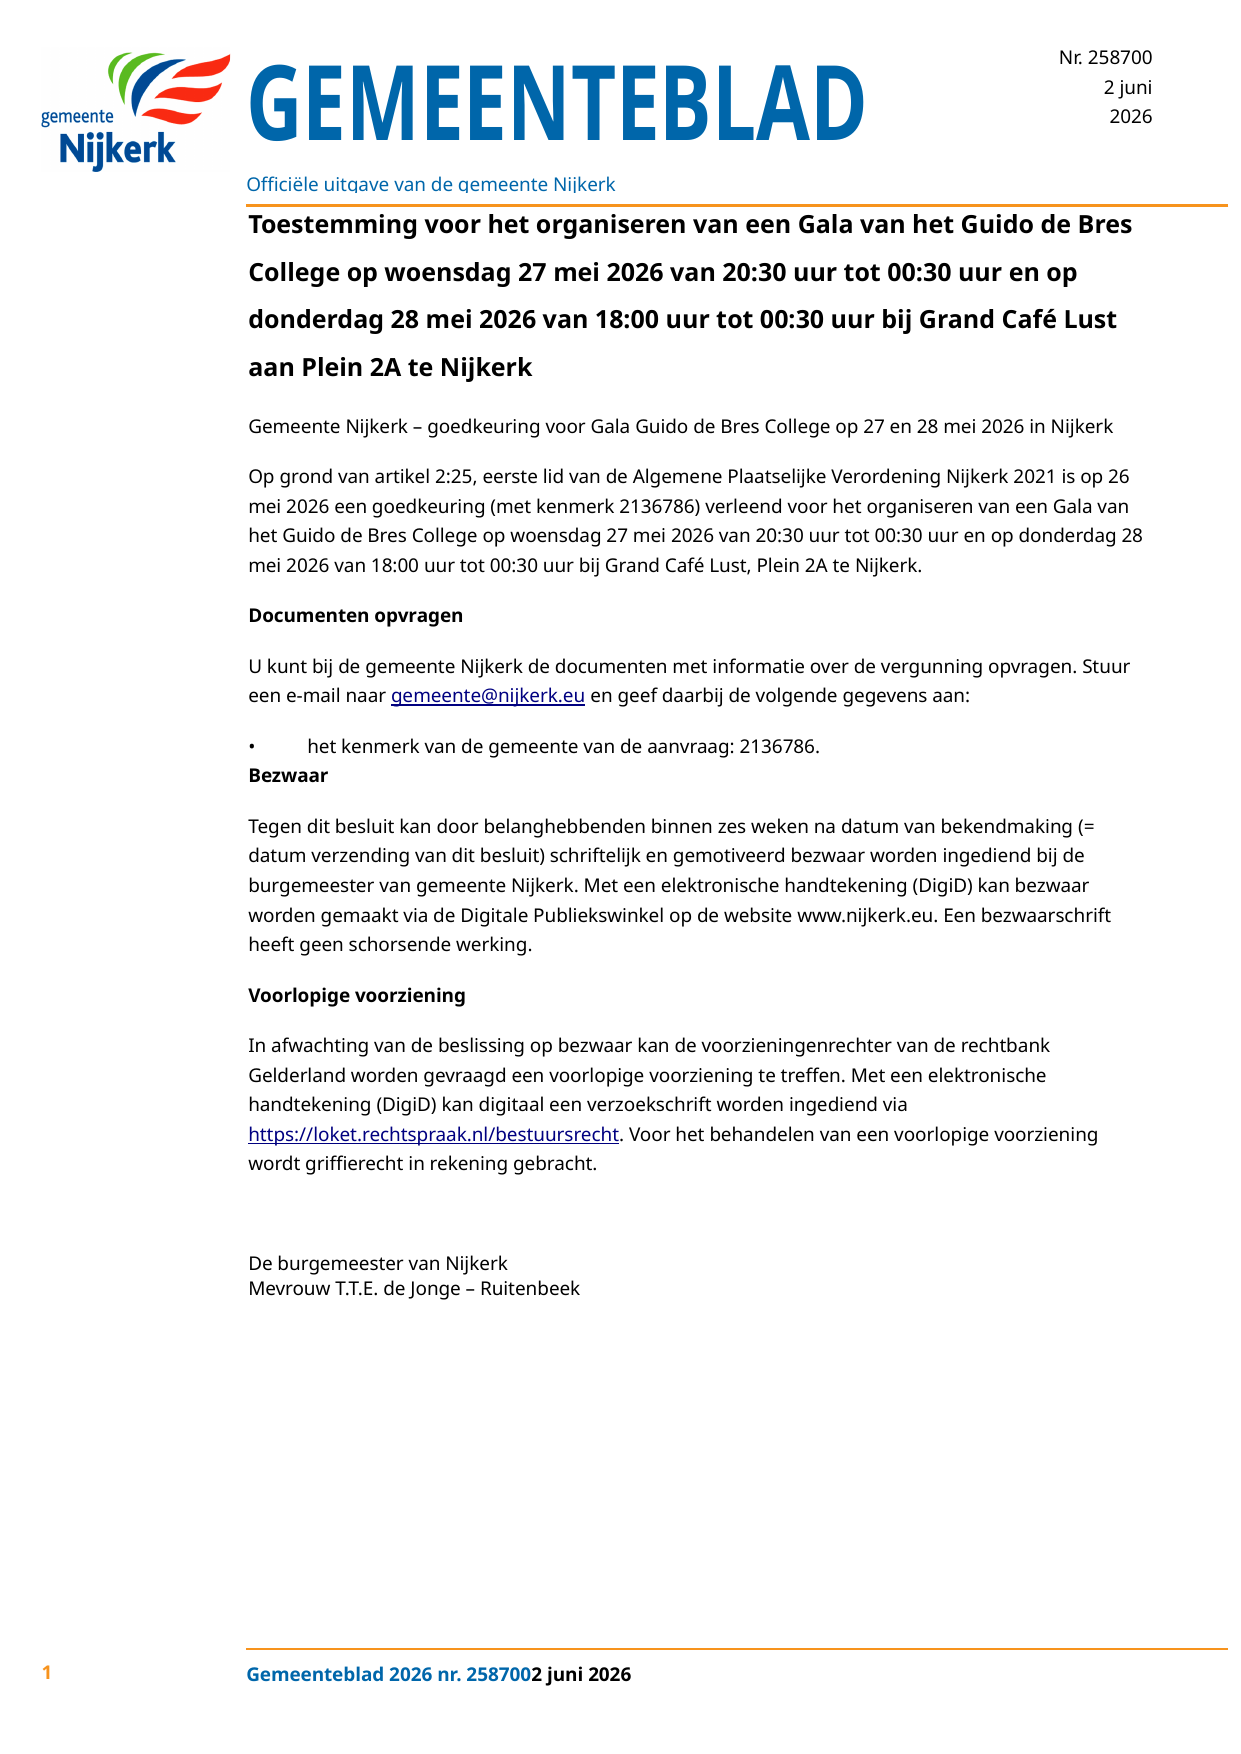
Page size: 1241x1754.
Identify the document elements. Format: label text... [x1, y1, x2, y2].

text Mevrouw T.T.E. de Jonge – Ruitenbeek [248, 1276, 1152, 1301]
text Bezwaar [248, 763, 1152, 788]
text Voorlopige voorziening [248, 982, 1152, 1008]
list het kenmerk van de gemeente van de aanvraag: 2136786. [248, 733, 1152, 759]
text De burgemeester van Nijkerk [248, 1250, 1152, 1276]
text Toestemming voor het organiseren van een Gala van het Guido de Bres College op woensdag 27 mei 2026 van 20:30 uur tot 00:30 uur en op donderdag 28 mei 2026 van 18:00 uur tot 00:30 uur bij Grand Café Lust aan Plein 2A te Nijkerk [248, 207, 1152, 384]
text Gemeente Nijkerk – goedkeuring voor Gala Guido de Bres College op 27 en 28 mei 2026 in Nijkerk [248, 413, 1152, 439]
text Op grond van artikel 2:25, eerste lid van de Algemene Plaatselijke Verordening Nijkerk 2021 is op 26 mei 2026 een goedkeuring (met kenmerk 2136786) verleend voor het organiseren van een Gala van het Guido de Bres College op woensdag 27 mei 2026 van 20:30 uur tot 00:30 uur en op donderdag 28 mei 2026 van 18:00 uur tot 00:30 uur bij Grand Café Lust, Plein 2A te Nijkerk. [248, 463, 1152, 578]
text U kunt bij de gemeente Nijkerk de documenten met informatie over de vergunning opvragen. Stuur een e-mail naar gemeente@nijkerk.eu en geef daarbij de volgende gegevens aan: [248, 653, 1152, 708]
text Tegen dit besluit kan door belanghebbenden binnen zes weken na datum van bekendmaking (= datum verzending van dit besluit) schriftelijk en gemotiveerd bezwaar worden ingediend bij de burgemeester van gemeente Nijkerk. Met een elektronische handtekening (DigiD) kan bezwaar worden gemaakt via de Digitale Publiekswinkel op de website www.nijkerk.eu. Een bezwaarschrift heeft geen schorsende werking. [248, 813, 1152, 957]
picture [41, 47, 231, 172]
text In afwachting van de beslissing op bezwaar kan de voorzieningenrechter van de rechtbank Gelderland worden gevraagd een voorlopige voorziening te treffen. Met een elektronische handtekening (DigiD) kan digitaal een verzoekschrift worden ingediend via https://loket.rechtspraak.nl/bestuursrecht. Voor het behandelen van een voorlopige voorziening wordt griffierecht in rekening gebracht. [248, 1032, 1152, 1176]
text Documenten opvragen [248, 603, 1152, 628]
